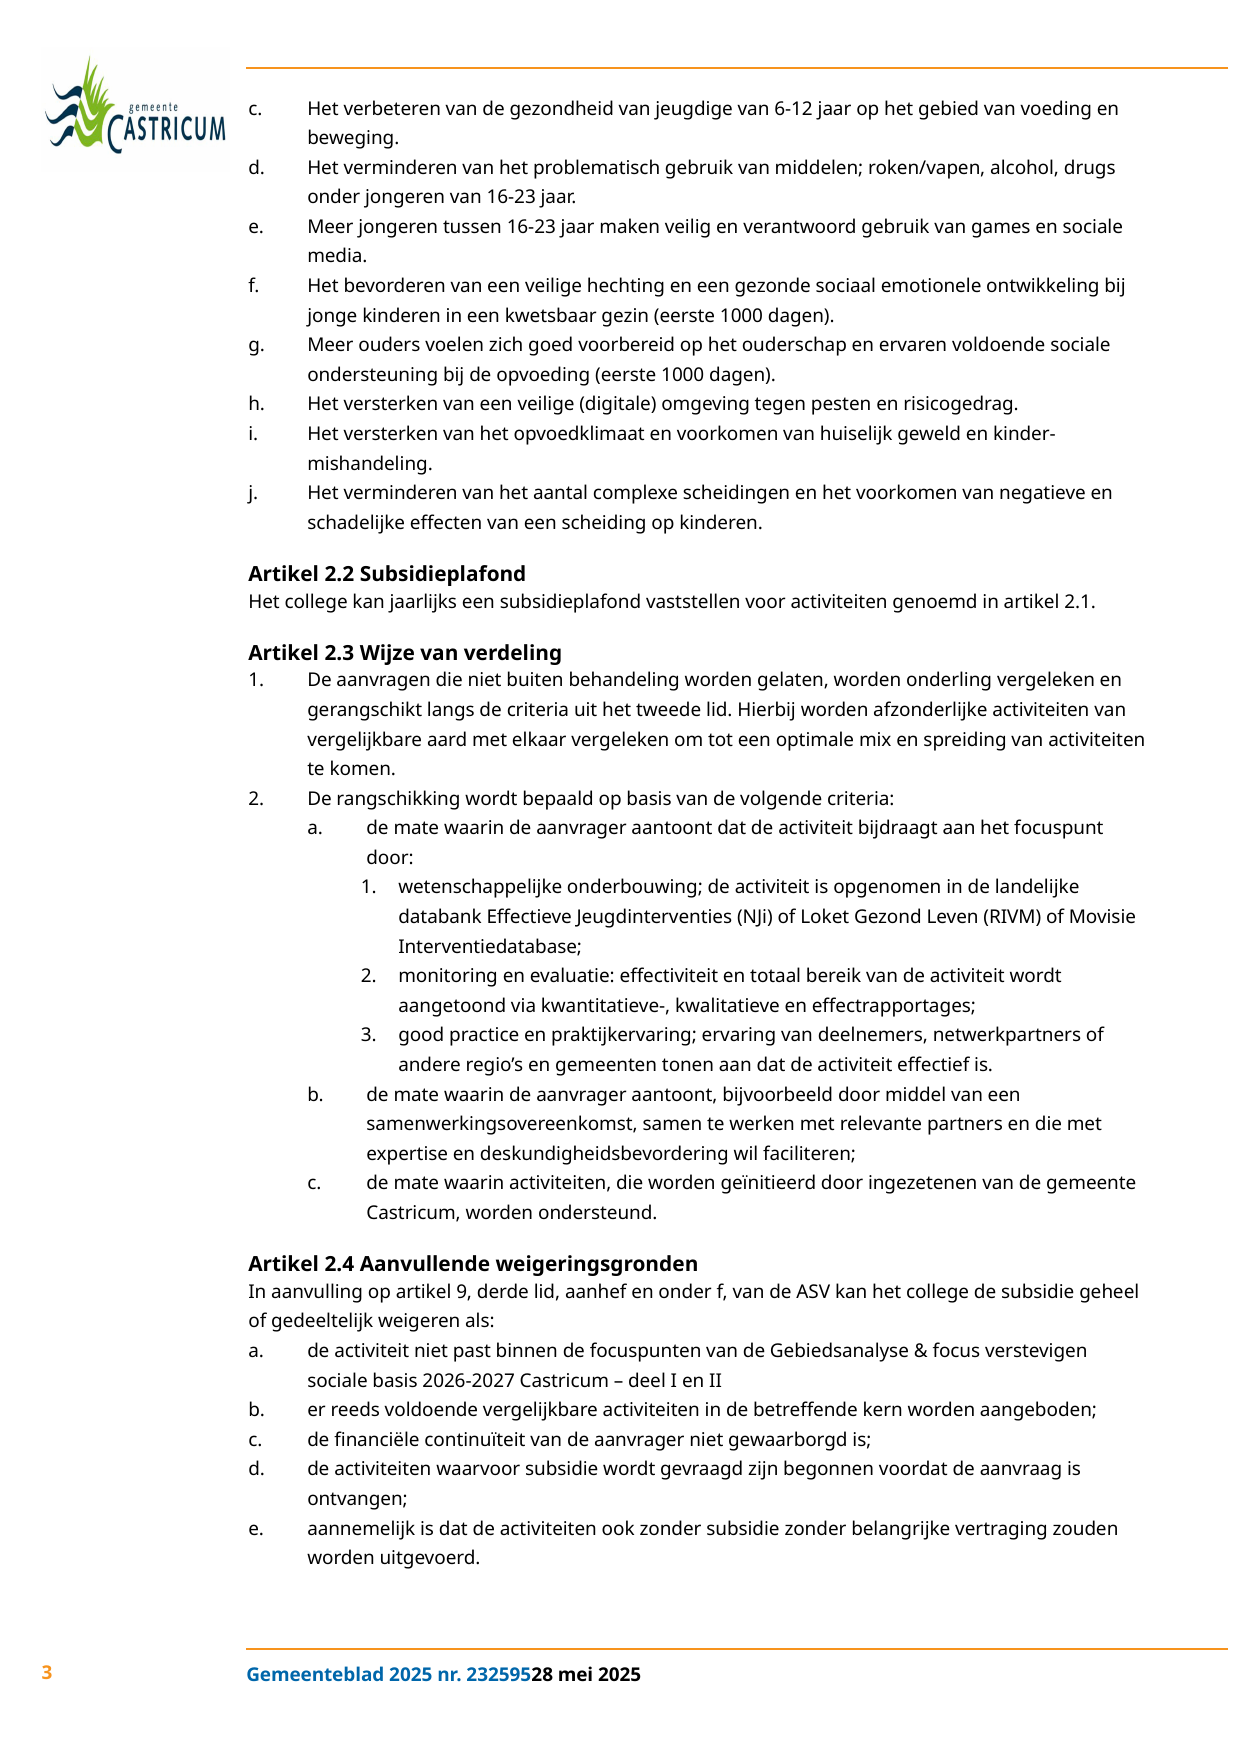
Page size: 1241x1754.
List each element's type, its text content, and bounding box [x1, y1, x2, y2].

list good practice en praktijkervaring; ervaring van deelnemers, netwerkpartners of andere regio’s en gemeenten tonen aan dat de activiteit effectief is. [361, 1022, 1152, 1077]
text Artikel 2.2 Subsidieplafond [248, 559, 1152, 588]
list de activiteit niet past binnen de focuspunten van de Gebiedsanalyse & focus verstevigen sociale basis 2026-2027 Castricum – deel I en II [248, 1337, 1152, 1392]
list De aanvragen die niet buiten behandeling worden gelaten, worden onderling vergeleken en gerangschikt langs de criteria uit het tweede lid. Hierbij worden afzonderlijke activiteiten van vergelijkbare aard met elkaar vergeleken om tot een optimale mix en spreiding van activiteiten te komen. [248, 667, 1152, 781]
list Het versterken van het opvoedklimaat en voorkomen van huiselijk geweld en kinder-mishandeling. [248, 420, 1152, 476]
list Het verbeteren van de gezondheid van jeugdige van 6-12 jaar op het gebied van voeding en beweging. [248, 95, 1152, 150]
list er reeds voldoende vergelijkbare activiteiten in de betreffende kern worden aangeboden; [248, 1396, 1152, 1422]
list Het verminderen van het problematisch gebruik van middelen; roken/vapen, alcohol, drugs onder jongeren van 16-23 jaar. [248, 154, 1152, 209]
list Meer ouders voelen zich goed voorbereid op het ouderschap en ervaren voldoende sociale ondersteuning bij de opvoeding (eerste 1000 dagen). [248, 331, 1152, 387]
list de activiteiten waarvoor subsidie wordt gevraagd zijn begonnen voordat de aanvraag is ontvangen; [248, 1456, 1152, 1511]
list Het bevorderen van een veilige hechting en een gezonde sociaal emotionele ontwikkeling bij jonge kinderen in een kwetsbaar gezin (eerste 1000 dagen). [248, 272, 1152, 328]
list Het verminderen van het aantal complexe scheidingen en het voorkomen van negatieve en schadelijke effecten van een scheiding op kinderen. [248, 479, 1152, 535]
list wetenschappelijke onderbouwing; de activiteit is opgenomen in de landelijke databank Effectieve Jeugdinterventies (NJi) of Loket Gezond Leven (RIVM) of Movisie Interventiedatabase; [361, 874, 1152, 959]
list de mate waarin de aanvrager aantoont dat de activiteit bijdraagt aan het focuspunt door: [307, 814, 1152, 870]
list de mate waarin activiteiten, die worden geïnitieerd door ingezetenen van de gemeente Castricum, worden ondersteund. [307, 1169, 1152, 1225]
text In aanvulling op artikel 9, derde lid, aanhef en onder f, van de ASV kan het college de subsidie geheel of gedeeltelijk weigeren als: [248, 1278, 1152, 1333]
text Artikel 2.3 Wijze van verdeling [248, 638, 1152, 667]
list de financiële continuïteit van de aanvrager niet gewaarborgd is; [248, 1426, 1152, 1452]
list Meer jongeren tussen 16-23 jaar maken veilig en verantwoord gebruik van games en sociale media. [248, 213, 1152, 268]
list aannemelijk is dat de activiteiten ook zonder subsidie zonder belangrijke vertraging zouden worden uitgevoerd. [248, 1515, 1152, 1570]
list De rangschikking wordt bepaald op basis van de volgende criteria: [248, 785, 1152, 811]
picture [41, 47, 231, 172]
text Het college kan jaarlijks een subsidieplafond vaststellen voor activiteiten genoemd in artikel 2.1. [248, 588, 1152, 613]
list Het versterken van een veilige (digitale) omgeving tegen pesten en risicogedrag. [248, 391, 1152, 416]
list de mate waarin de aanvrager aantoont, bijvoorbeeld door middel van een samenwerkingsovereenkomst, samen te werken met relevante partners en die met expertise en deskundigheidsbevordering wil faciliteren; [307, 1081, 1152, 1166]
list monitoring en evaluatie: effectiviteit en totaal bereik van de activiteit wordt aangetoond via kwantitatieve-, kwalitatieve en effectrapportages; [361, 962, 1152, 1018]
text Artikel 2.4 Aanvullende weigeringsgronden [248, 1249, 1152, 1278]
